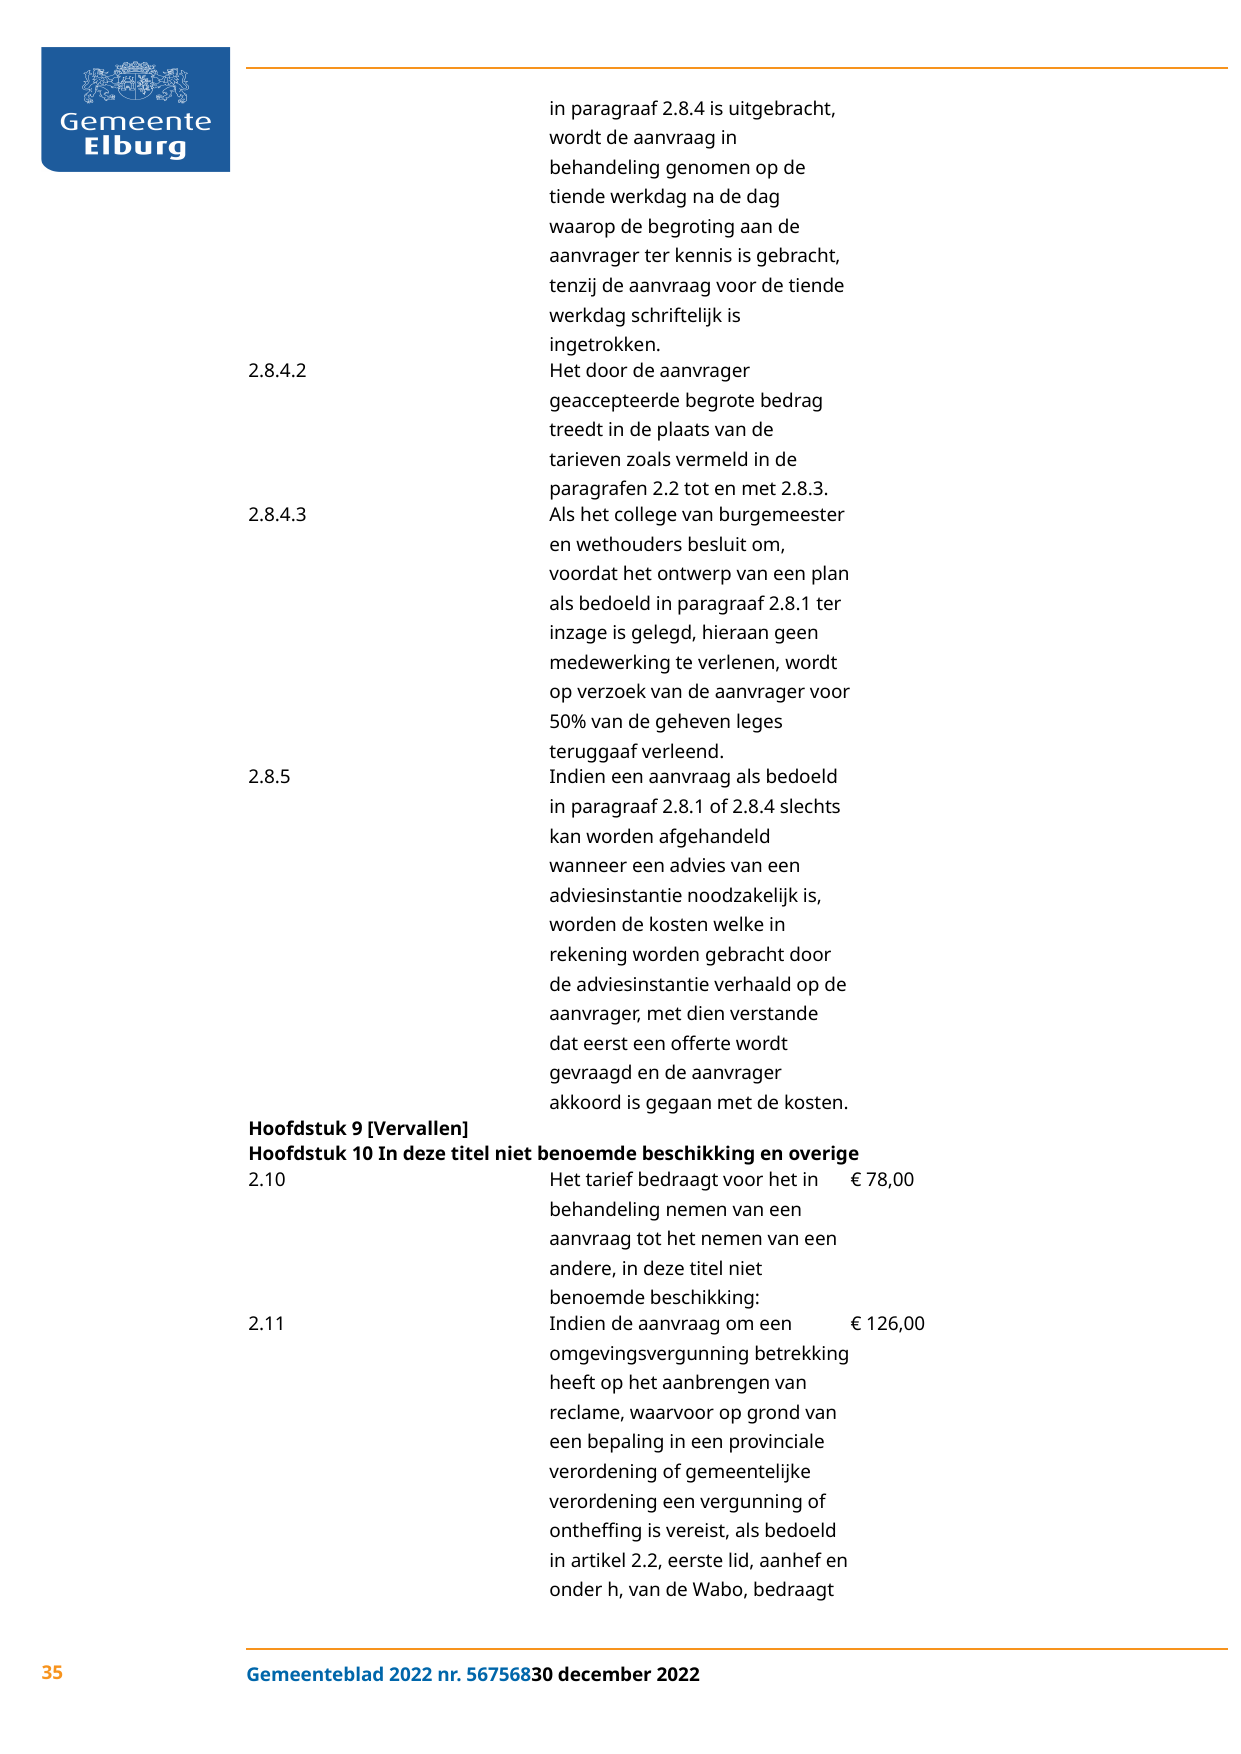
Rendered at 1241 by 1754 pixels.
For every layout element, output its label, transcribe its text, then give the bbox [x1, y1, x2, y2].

table_cell [248, 95, 549, 357]
table_cell 2.11 [248, 1310, 549, 1602]
table_cell in paragraaf 2.8.4 is uitgebracht, wordt de aanvraag in behandeling genomen op de tiende werkdag na de dag waarop de begroting aan de aanvrager ter kennis is gebracht, tenzij de aanvraag voor de tiende werkdag schriftelijk is ingetrokken. [549, 95, 850, 357]
table_cell Hoofdstuk 10 In deze titel niet benoemde beschikking en overige [248, 1141, 1152, 1166]
table_cell € 78,00 [850, 1166, 1152, 1310]
table_cell Het tarief bedraagt voor het in behandeling nemen van een aanvraag tot het nemen van een andere, in deze titel niet benoemde beschikking: [549, 1166, 850, 1310]
table_cell 2.8.5 [248, 764, 549, 1115]
table_cell Het door de aanvrager geaccepteerde begrote bedrag treedt in de plaats van de tarieven zoals vermeld in de paragrafen 2.2 tot en met 2.8.3. [549, 357, 850, 501]
picture [41, 47, 231, 172]
table_cell [850, 764, 1152, 1115]
table_cell [850, 357, 1152, 501]
table_cell 2.8.4.2 [248, 357, 549, 501]
table_cell 2.8.4.3 [248, 501, 549, 764]
table_cell € 126,00 [850, 1310, 1152, 1602]
table_cell Indien de aanvraag om een omgevingsvergunning betrekking heeft op het aanbrengen van reclame, waarvoor op grond van een bepaling in een provinciale verordening of gemeentelijke verordening een vergunning of ontheffing is vereist, als bedoeld in artikel 2.2, eerste lid, aanhef en onder h, van de Wabo, bedraagt [549, 1310, 850, 1602]
table_cell Als het college van burgemeester en wethouders besluit om, voordat het ontwerp van een plan als bedoeld in paragraaf 2.8.1 ter inzage is gelegd, hieraan geen medewerking te verlenen, wordt op verzoek van de aanvrager voor 50% van de geheven leges teruggaaf verleend. [549, 501, 850, 764]
table_cell [850, 95, 1152, 357]
table_cell [850, 501, 1152, 764]
table_cell 2.10 [248, 1166, 549, 1310]
table_cell Hoofdstuk 9 [Vervallen] [248, 1115, 1152, 1141]
table_cell Indien een aanvraag als bedoeld in paragraaf 2.8.1 of 2.8.4 slechts kan worden afgehandeld wanneer een advies van een adviesinstantie noodzakelijk is, worden de kosten welke in rekening worden gebracht door de adviesinstantie verhaald op de aanvrager, met dien verstande dat eerst een offerte wordt gevraagd en de aanvrager akkoord is gegaan met de kosten. [549, 764, 850, 1115]
